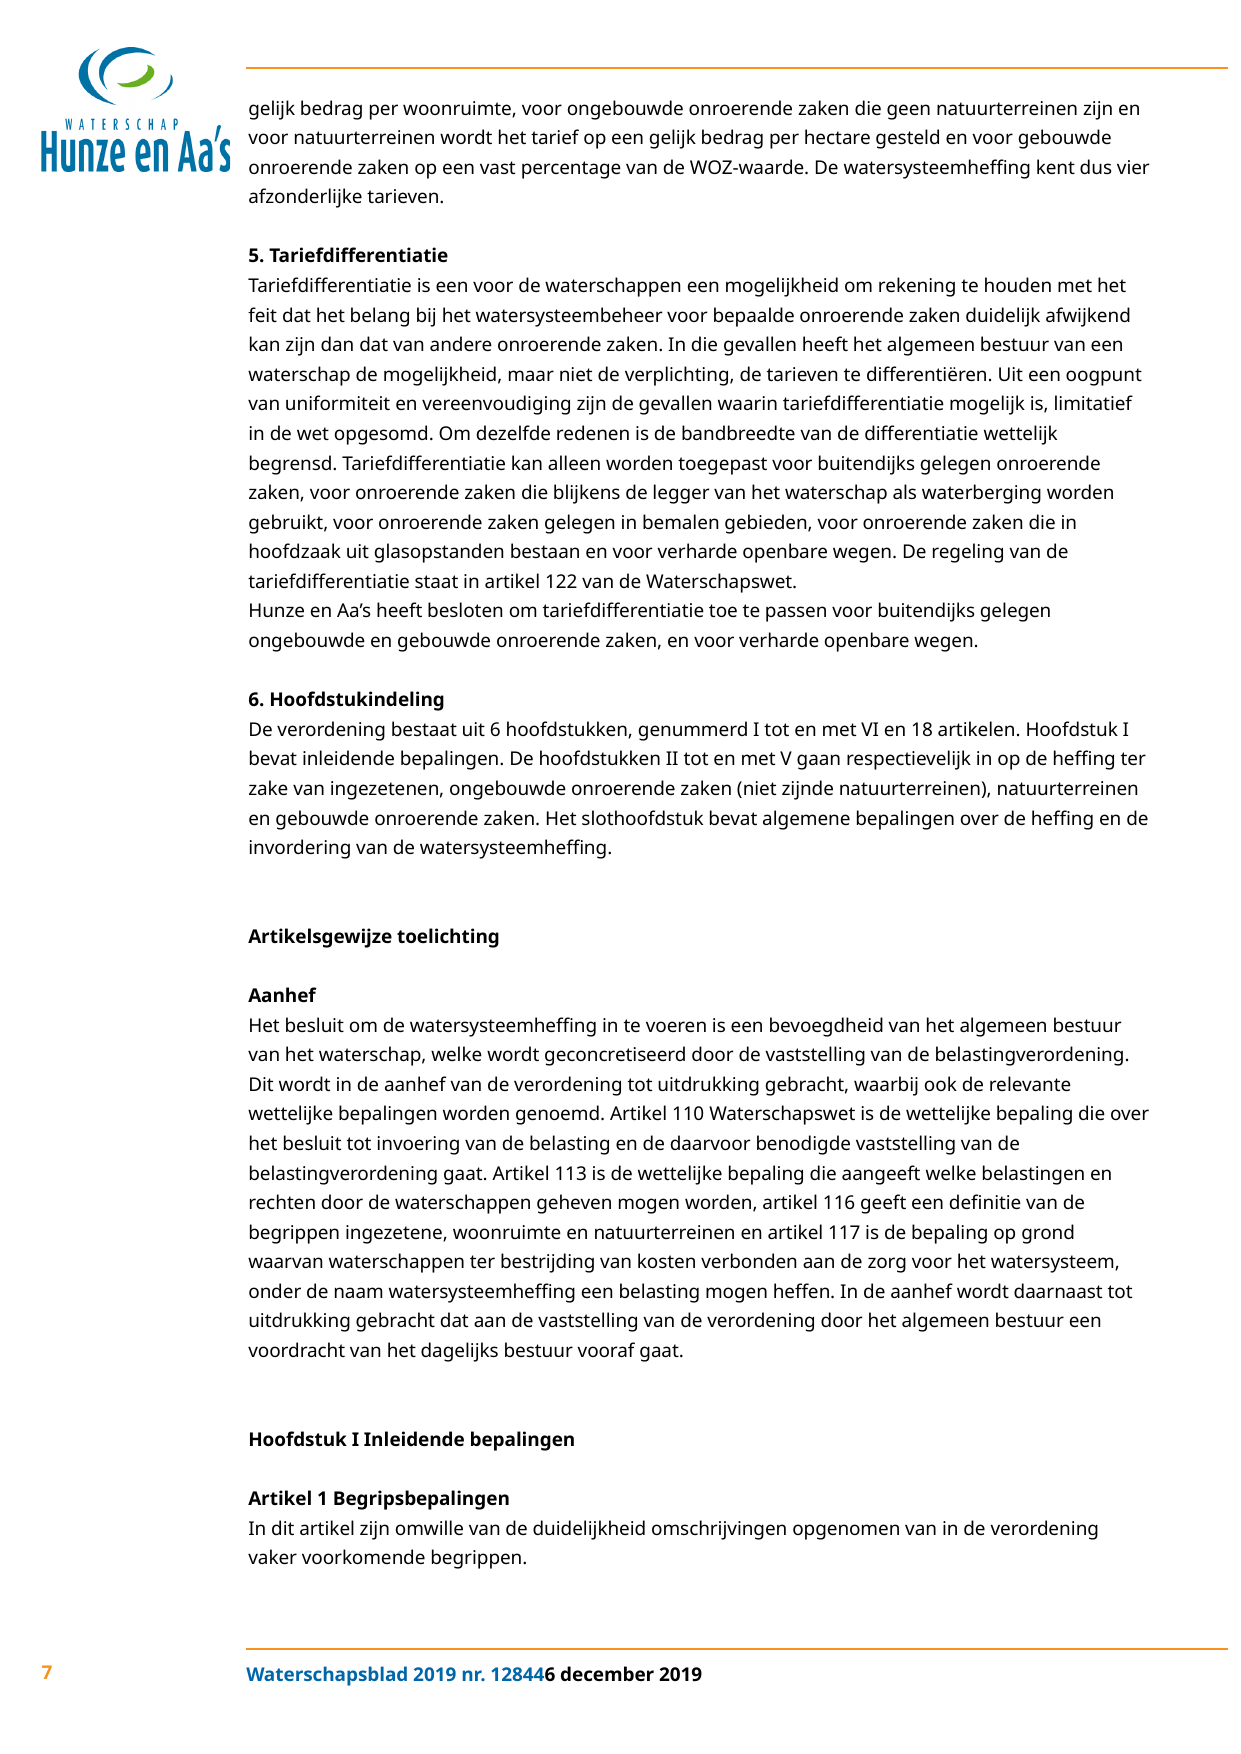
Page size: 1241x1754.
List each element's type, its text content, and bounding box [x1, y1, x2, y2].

text Tariefdifferentiatie is een voor de waterschappen een mogelijkheid om rekening te houden met het feit dat het belang bij het watersysteembeheer voor bepaalde onroerende zaken duidelijk afwijkend kan zijn dan dat van andere onroerende zaken. In die gevallen heeft het algemeen bestuur van een waterschap de mogelijkheid, maar niet de verplichting, de tarieven te differentiëren. Uit een oogpunt van uniformiteit en vereenvoudiging zijn de gevallen waarin tariefdifferentiatie mogelijk is, limitatief in de wet opgesomd. Om dezelfde redenen is de bandbreedte van de differentiatie wettelijk begrensd. Tariefdifferentiatie kan alleen worden toegepast voor buitendijks gelegen onroerende zaken, voor onroerende zaken die blijkens de legger van het waterschap als waterberging worden gebruikt, voor onroerende zaken gelegen in bemalen gebieden, voor onroerende zaken die in hoofdzaak uit glasopstanden bestaan en voor verharde openbare wegen. De regeling van de tariefdifferentiatie staat in artikel 122 van de Waterschapswet. [248, 272, 1152, 594]
picture [41, 47, 231, 172]
picture [47, 154, 51, 172]
text gelijk bedrag per woonruimte, voor ongebouwde onroerende zaken die geen natuurterreinen zijn en voor natuurterreinen wordt het tarief op een gelijk bedrag per hectare gesteld en voor gebouwde onroerende zaken op een vast percentage van de WOZ-waarde. De watersysteemheffing kent dus vier afzonderlijke tarieven. [248, 95, 1152, 209]
text 5. Tariefdifferentiatie [248, 243, 1152, 268]
text Hunze en Aa’s heeft besloten om tariefdifferentiatie toe te passen voor buitendijks gelegen ongebouwde en gebouwde onroerende zaken, en voor verharde openbare wegen. [248, 598, 1152, 653]
text De verordening bestaat uit 6 hoofdstukken, genummerd I tot en met VI en 18 artikelen. Hoofdstuk I bevat inleidende bepalingen. De hoofdstukken II tot en met V gaan respectievelijk in op de heffing ter zake van ingezetenen, ongebouwde onroerende zaken (niet zijnde natuurterreinen), natuurterreinen en gebouwde onroerende zaken. Het slothoofdstuk bevat algemene bepalingen over de heffing en de invordering van de watersysteemheffing. [248, 716, 1152, 860]
text Het besluit om de watersysteemheffing in te voeren is een bevoegdheid van het algemeen bestuur van het waterschap, welke wordt geconcretiseerd door de vaststelling van de belastingverordening. Dit wordt in de aanhef van de verordening tot uitdrukking gebracht, waarbij ook de relevante wettelijke bepalingen worden genoemd. Artikel 110 Waterschapswet is de wettelijke bepaling die over het besluit tot invoering van de belasting en de daarvoor benodigde vaststelling van de belastingverordening gaat. Artikel 113 is de wettelijke bepaling die aangeeft welke belastingen en rechten door de waterschappen geheven mogen worden, artikel 116 geeft een definitie van de begrippen ingezetene, woonruimte en natuurterreinen en artikel 117 is de bepaling op grond waarvan waterschappen ter bestrijding van kosten verbonden aan de zorg voor het watersysteem, onder de naam watersysteemheffing een belasting mogen heffen. In de aanhef wordt daarnaast tot uitdrukking gebracht dat aan de vaststelling van de verordening door het algemeen bestuur een voordracht van het dagelijks bestuur vooraf gaat. [248, 1012, 1152, 1363]
text 6. Hoofdstukindeling [248, 686, 1152, 712]
text Aanhef [248, 982, 1152, 1008]
picture [183, 163, 191, 172]
picture [226, 145, 231, 156]
text In dit artikel zijn omwille van de duidelijkheid omschrijvingen opgenomen van in de verordening vaker voorkomende begrippen. [248, 1515, 1152, 1570]
text Artikelsgewijze toelichting [248, 923, 1152, 949]
text Hoofdstuk I Inleidende bepalingen [248, 1426, 1152, 1452]
text Artikel 1 Begripsbepalingen [248, 1485, 1152, 1511]
